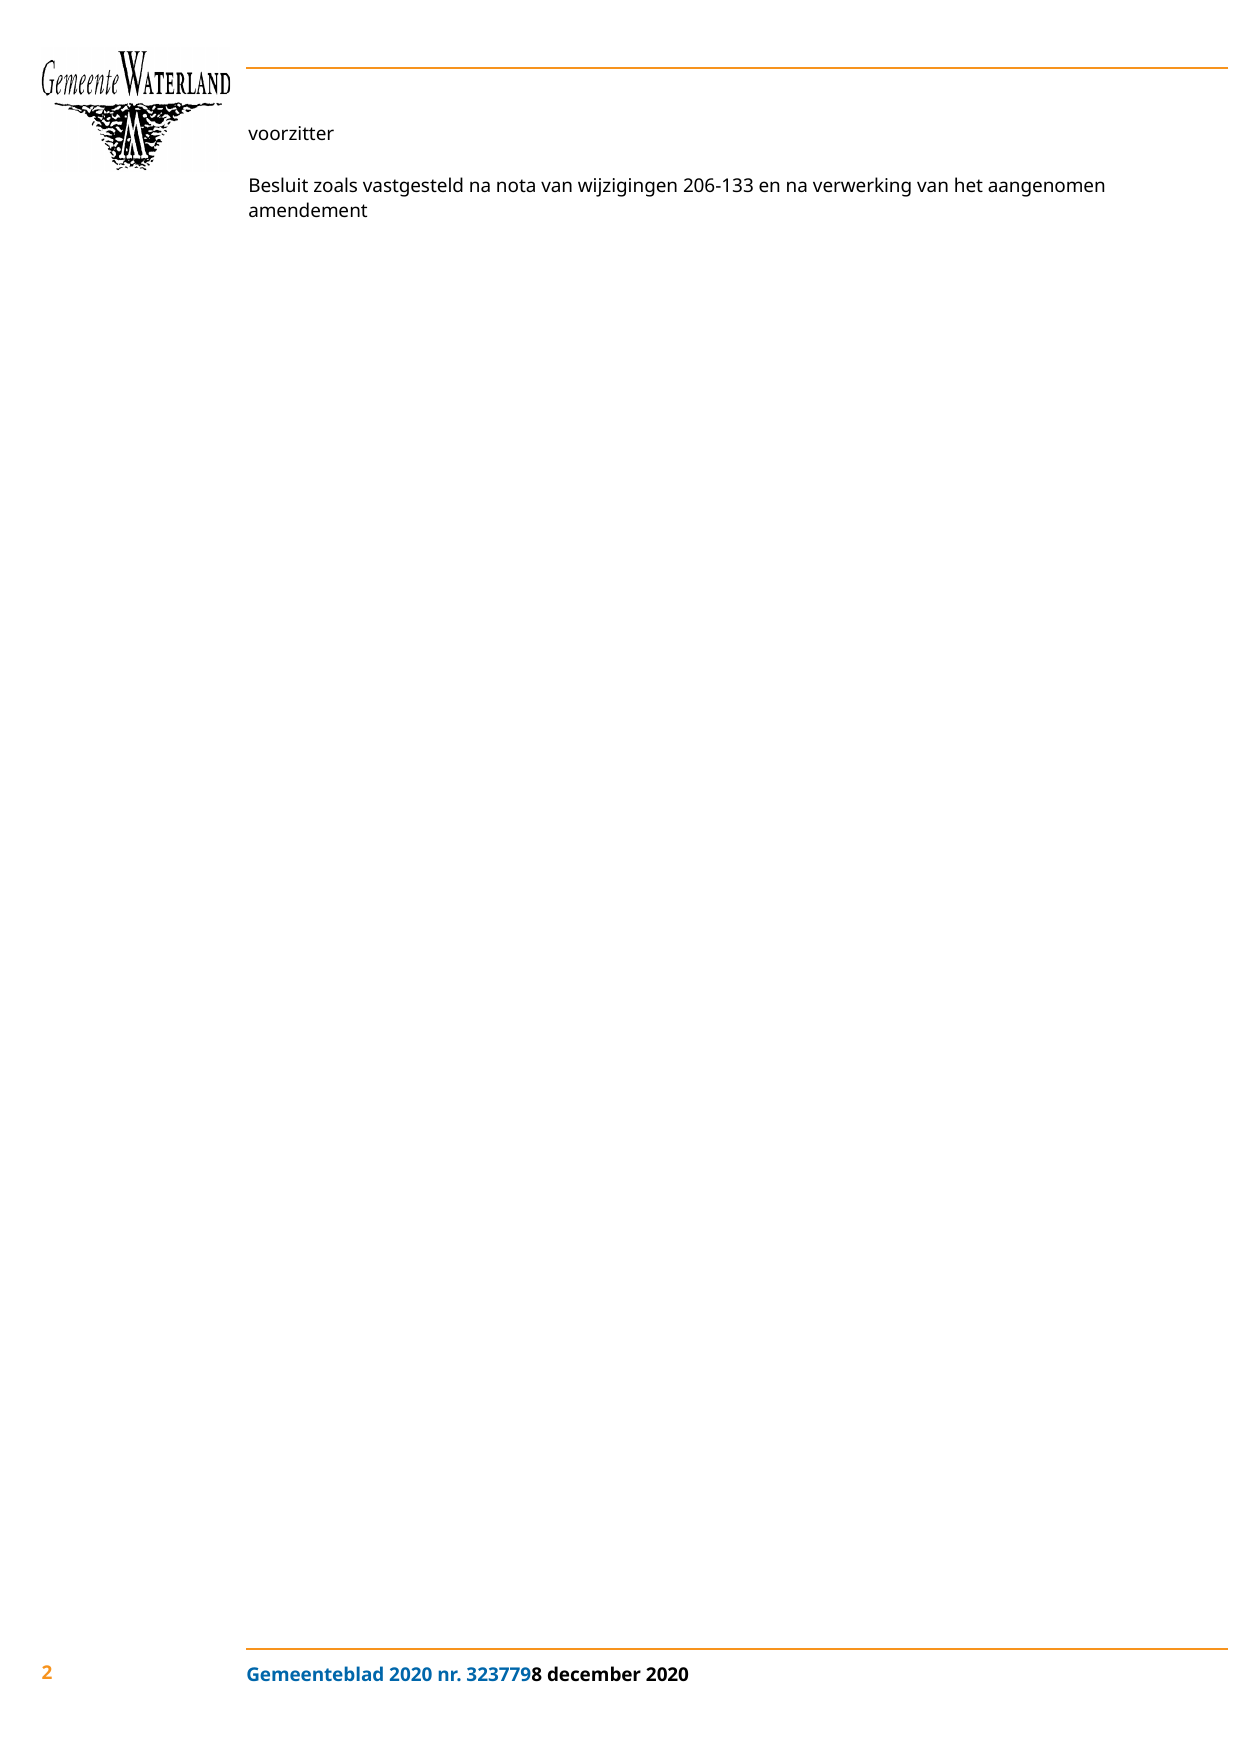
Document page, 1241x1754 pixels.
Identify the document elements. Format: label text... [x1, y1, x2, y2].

picture [41, 47, 231, 172]
text voorzitter [248, 121, 1152, 146]
text Besluit zoals vastgesteld na nota van wijzigingen 206-133 en na verwerking van het aangenomen amendement [248, 172, 1152, 223]
